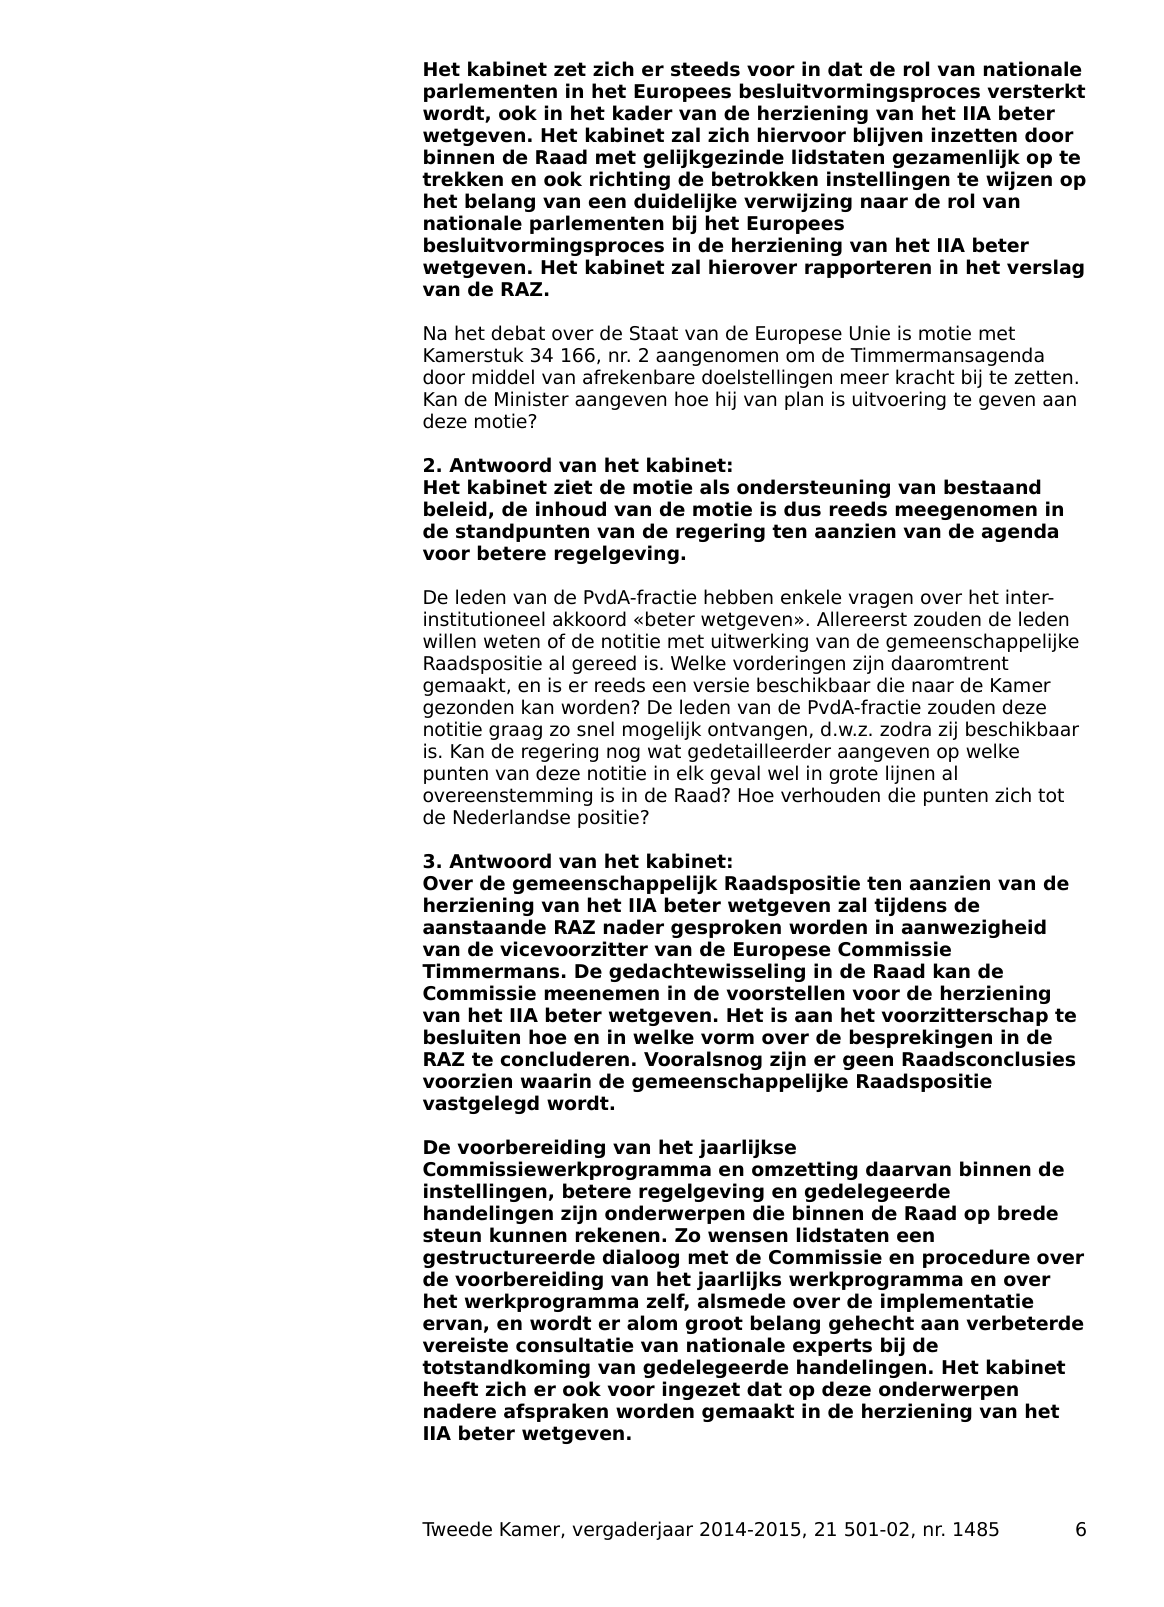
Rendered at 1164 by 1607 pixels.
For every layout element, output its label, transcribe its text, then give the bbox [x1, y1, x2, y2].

text De voorbereiding van het jaarlijkse Commissiewerkprogramma en omzetting daarvan binnen de instellingen, betere regelgeving en gedelegeerde handelingen zijn onderwerpen die binnen de Raad op brede steun kunnen rekenen. Zo wensen lidstaten een gestructureerde dialoog met de Commissie en procedure over de voorbereiding van het jaarlijks werkprogramma en over het werkprogramma zelf, alsmede over de implementatie ervan, en wordt er alom groot belang gehecht aan verbeterde vereiste consultatie van nationale experts bij de totstandkoming van gedelegeerde handelingen. Het kabinet heeft zich er ook voor ingezet dat op deze onderwerpen nadere afspraken worden gemaakt in de herziening van het IIA beter wetgeven. [422, 1137, 1087, 1445]
text 3. Antwoord van het kabinet: [422, 851, 1087, 873]
text Na het debat over de Staat van de Europese Unie is motie met Kamerstuk 34 166, nr. 2 aangenomen om de Timmermansagenda door middel van afrekenbare doelstellingen meer kracht bij te zetten. Kan de Minister aangeven hoe hij van plan is uitvoering te geven aan deze motie? [422, 323, 1087, 433]
text Over de gemeenschappelijk Raadspositie ten aanzien van de herziening van het IIA beter wetgeven zal tijdens de aanstaande RAZ nader gesproken worden in aanwezigheid van de vicevoorzitter van de Europese Commissie Timmermans. De gedachtewisseling in de Raad kan de Commissie meenemen in de voorstellen voor de herziening van het IIA beter wetgeven. Het is aan het voorzitterschap te besluiten hoe en in welke vorm over de besprekingen in de RAZ te concluderen. Vooralsnog zijn er geen Raadsconclusies voorzien waarin de gemeenschappelijke Raadspositie vastgelegd wordt. [422, 873, 1087, 1115]
text Het kabinet zet zich er steeds voor in dat de rol van nationale parlementen in het Europees besluitvormingsproces versterkt wordt, ook in het kader van de herziening van het IIA beter wetgeven. Het kabinet zal zich hiervoor blijven inzetten door binnen de Raad met gelijkgezinde lidstaten gezamenlijk op te trekken en ook richting de betrokken instellingen te wijzen op het belang van een duidelijke verwijzing naar de rol van nationale parlementen bij het Europees besluitvormingsproces in de herziening van het IIA beter wetgeven. Het kabinet zal hierover rapporteren in het verslag van de RAZ. [422, 59, 1087, 301]
text De leden van de PvdA-fractie hebben enkele vragen over het inter-institutioneel akkoord «beter wetgeven». Allereerst zouden de leden willen weten of de notitie met uitwerking van de gemeenschappelijke Raadspositie al gereed is. Welke vorderingen zijn daaromtrent gemaakt, en is er reeds een versie beschikbaar die naar de Kamer gezonden kan worden? De leden van de PvdA-fractie zouden deze notitie graag zo snel mogelijk ontvangen, d.w.z. zodra zij beschikbaar is. Kan de regering nog wat gedetailleerder aangeven op welke punten van deze notitie in elk geval wel in grote lijnen al overeenstemming is in de Raad? Hoe verhouden die punten zich tot de Nederlandse positie? [422, 587, 1087, 829]
text Het kabinet ziet de motie als ondersteuning van bestaand beleid, de inhoud van de motie is dus reeds meegenomen in de standpunten van de regering ten aanzien van de agenda voor betere regelgeving. [422, 477, 1087, 565]
text 2. Antwoord van het kabinet: [422, 455, 1087, 477]
